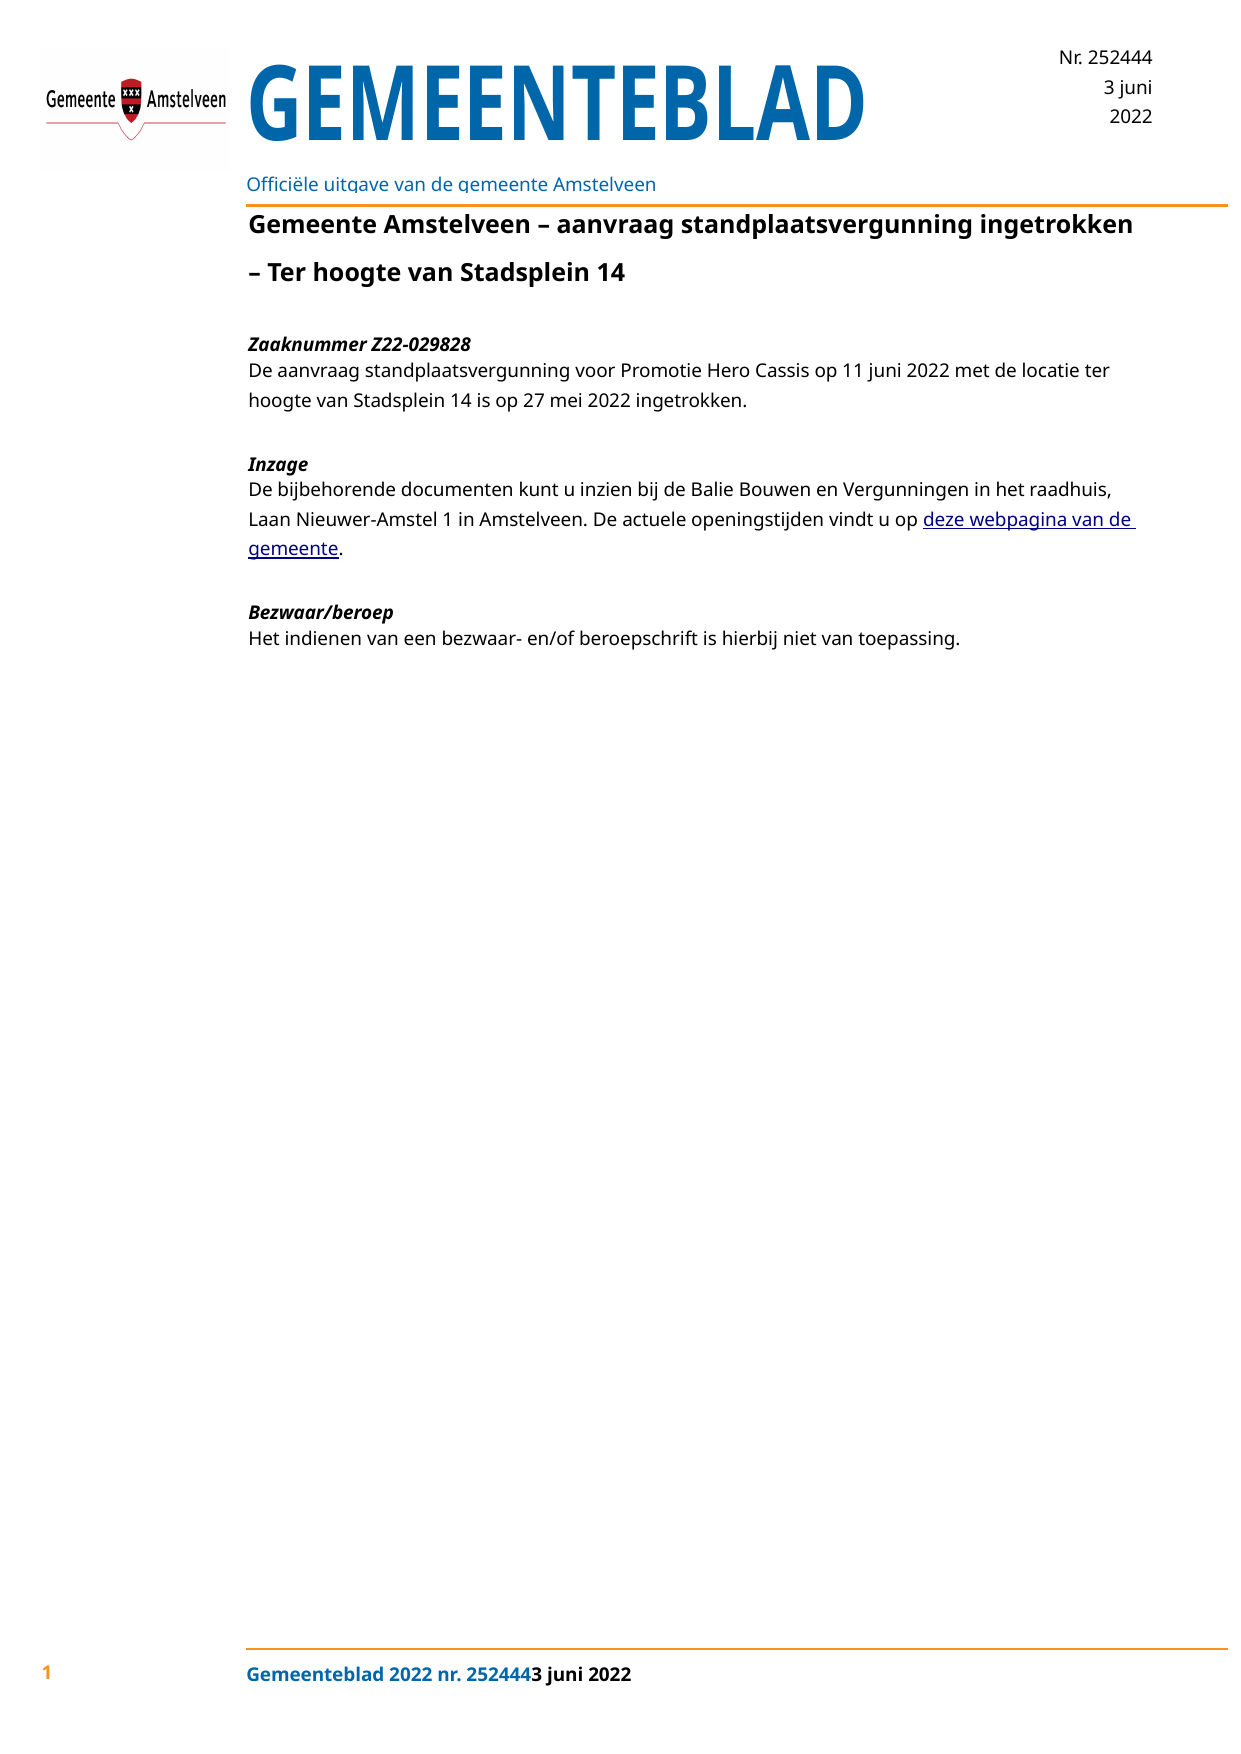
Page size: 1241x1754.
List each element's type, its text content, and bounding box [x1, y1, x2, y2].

text De bijbehorende documenten kunt u inzien bij de Balie Bouwen en Vergunningen in het raadhuis, Laan Nieuwer-Amstel 1 in Amstelveen. De actuele openingstijden vindt u op deze webpagina van de gemeente. [248, 476, 1152, 561]
text Gemeente Amstelveen – aanvraag standplaatsvergunning ingetrokken – Ter hoogte van Stadsplein 14 [248, 207, 1152, 288]
picture [41, 47, 231, 172]
text Bezwaar/beroep [248, 599, 1152, 625]
text De aanvraag standplaatsvergunning voor Promotie Hero Cassis op 11 juni 2022 met de locatie ter hoogte van Stadsplein 14 is op 27 mei 2022 ingetrokken. [248, 357, 1152, 412]
text Zaaknummer Z22-029828 [248, 331, 1152, 357]
text Het indienen van een bezwaar- en/of beroepschrift is hierbij niet van toepassing. [248, 625, 1152, 651]
text Inzage [248, 451, 1152, 476]
